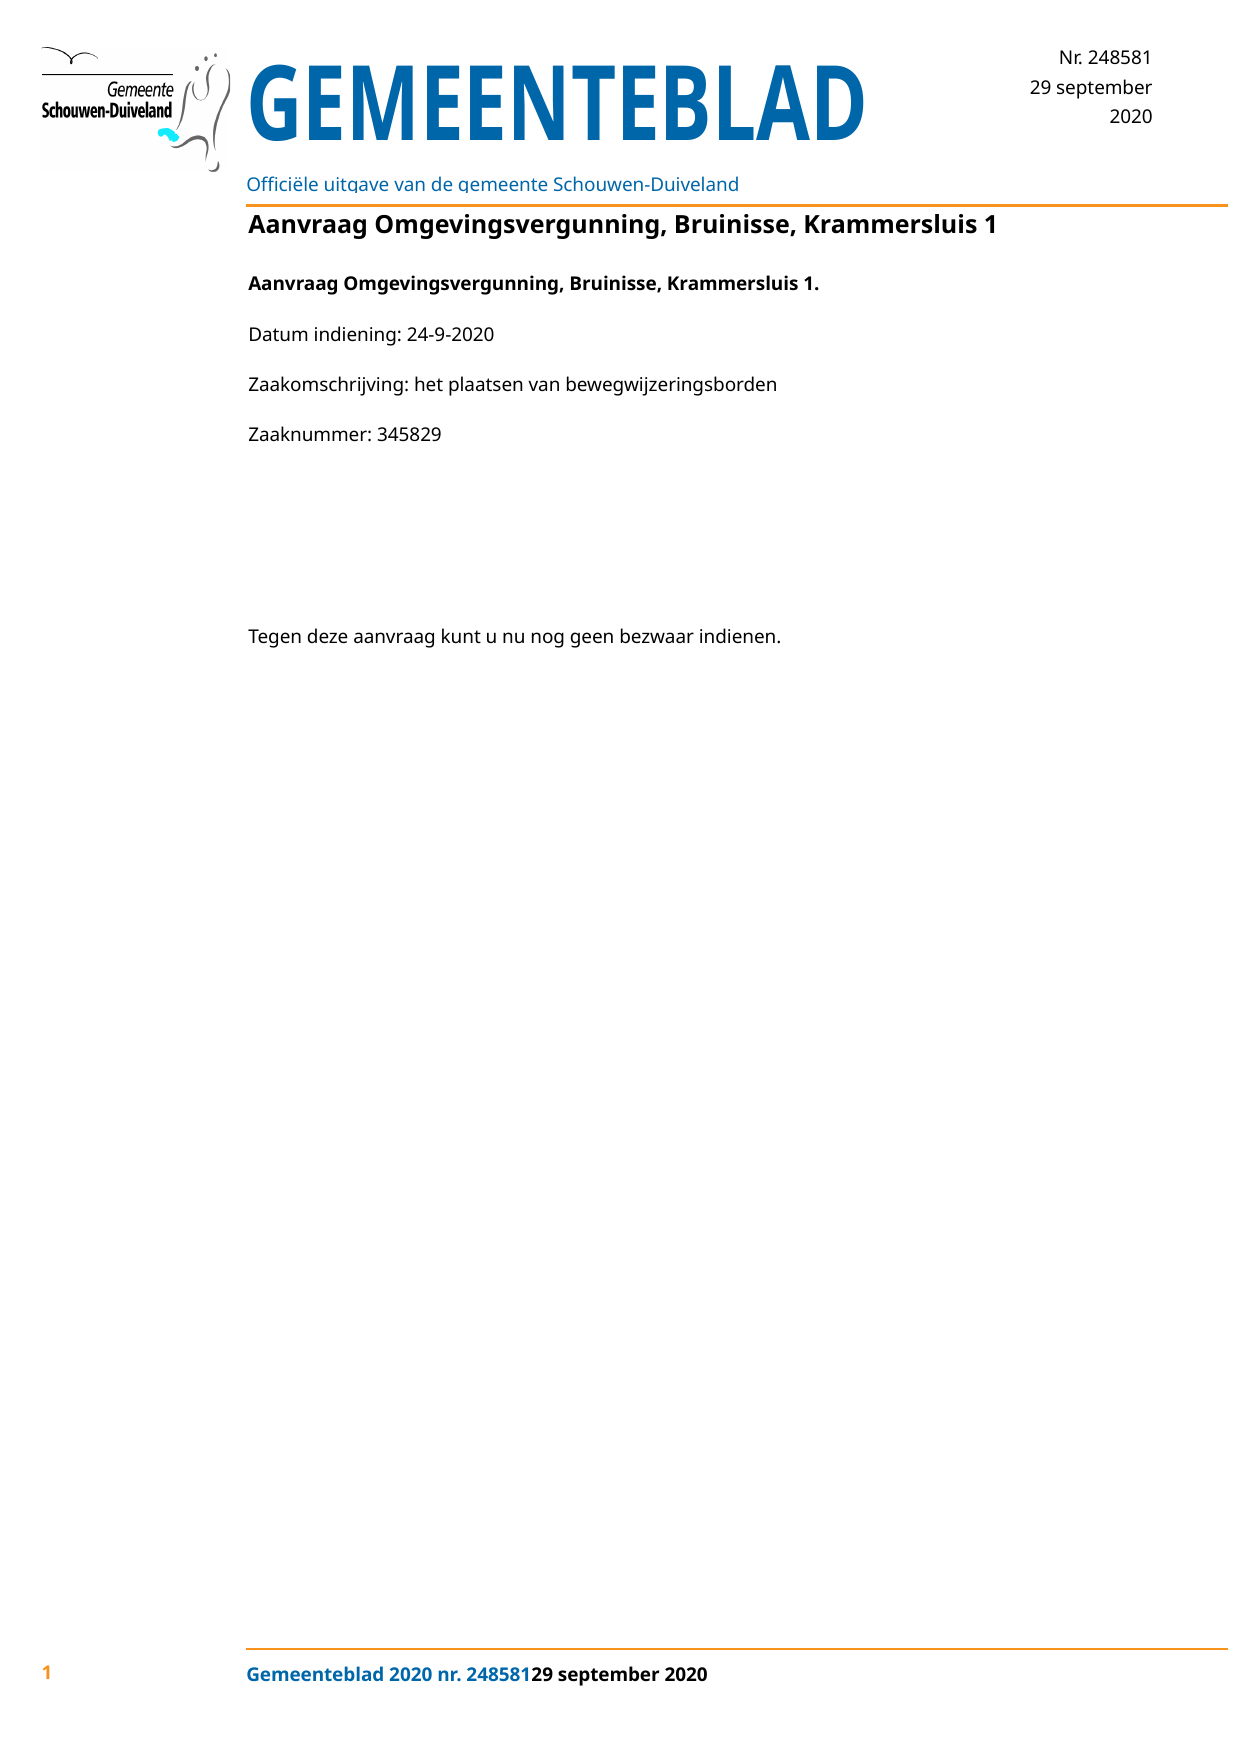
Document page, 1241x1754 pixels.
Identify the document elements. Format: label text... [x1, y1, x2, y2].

text Aanvraag Omgevingsvergunning, Bruinisse, Krammersluis 1 [248, 207, 1152, 241]
text Tegen deze aanvraag kunt u nu nog geen bezwaar indienen. [248, 623, 1152, 649]
text Aanvraag Omgevingsvergunning, Bruinisse, Krammersluis 1. [248, 270, 1152, 296]
picture [41, 47, 231, 172]
text Datum indiening: 24-9-2020 [248, 321, 1152, 346]
text Zaaknummer: 345829 [248, 422, 1152, 447]
text Zaakomschrijving: het plaatsen van bewegwijzeringsborden [248, 371, 1152, 397]
